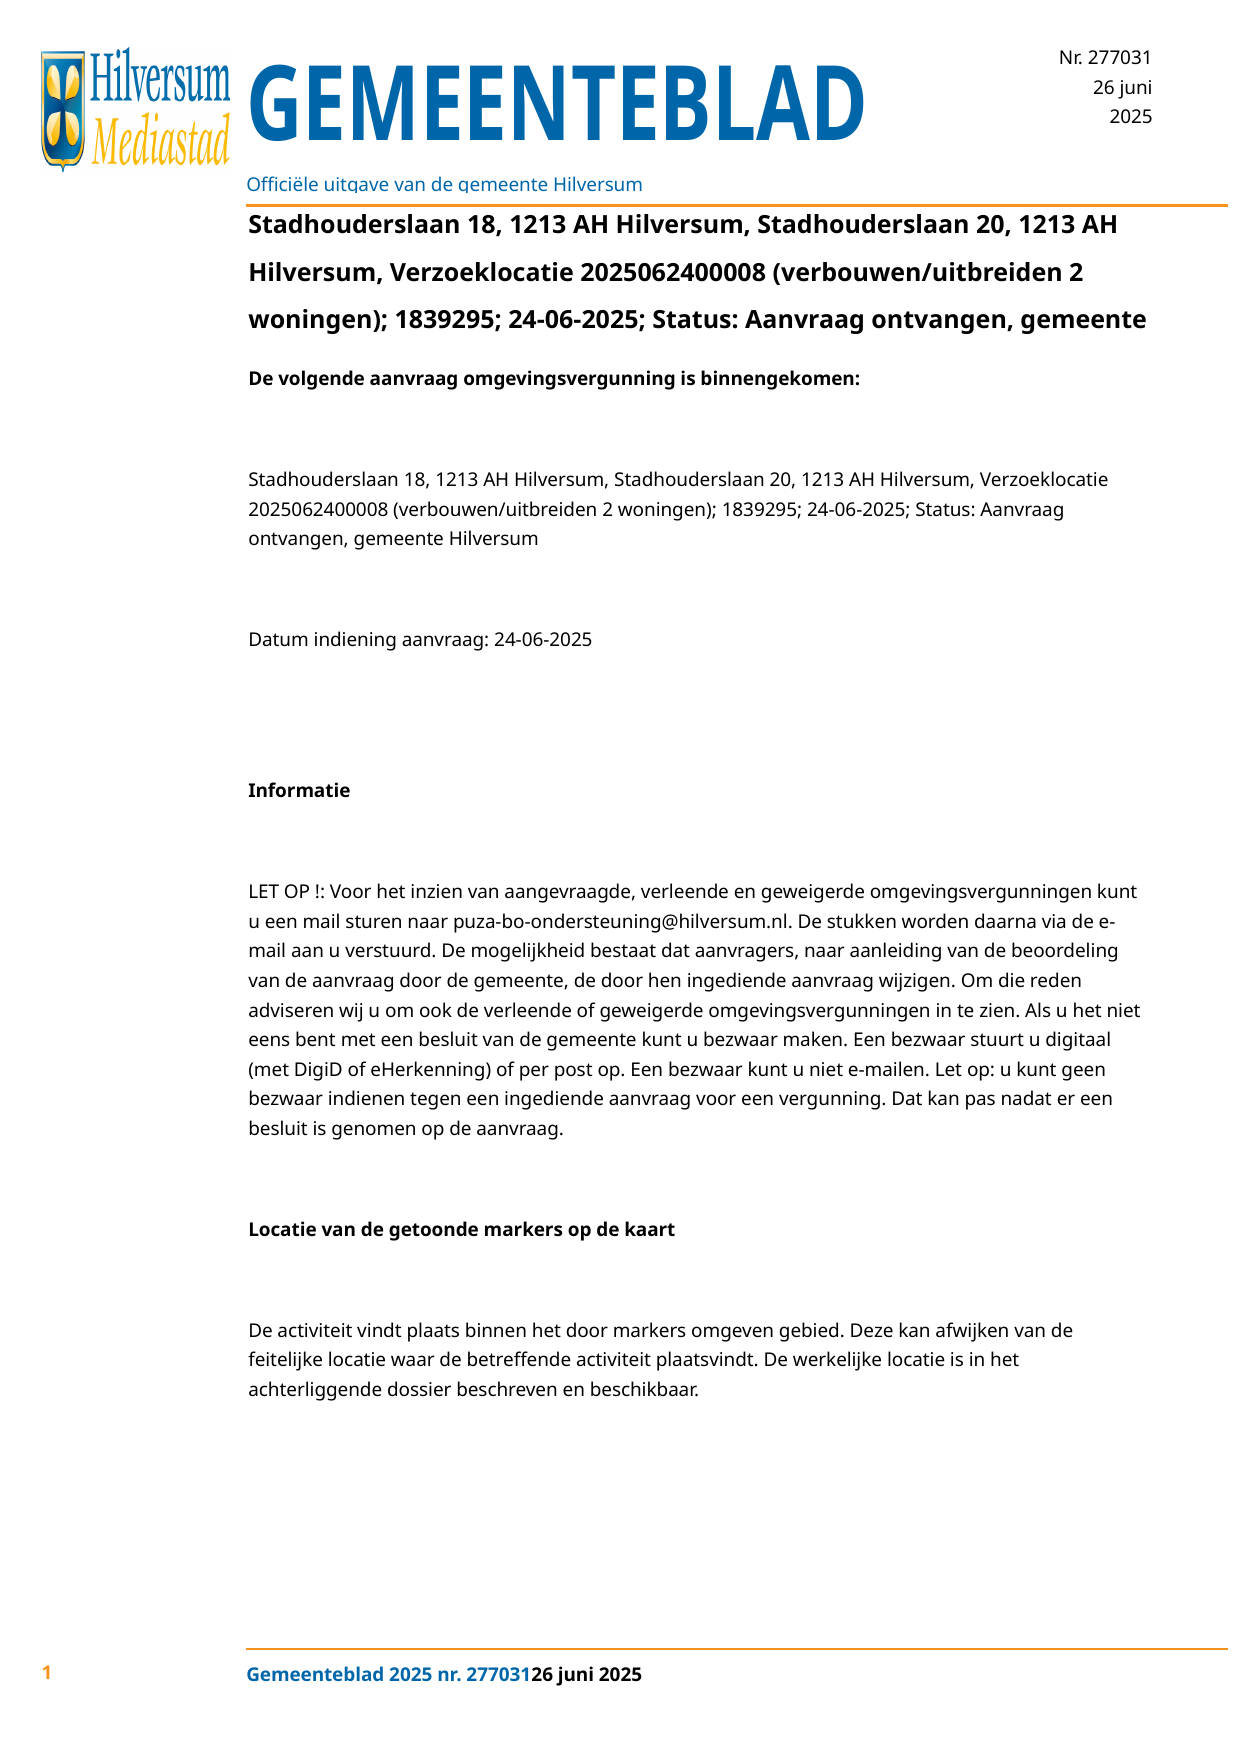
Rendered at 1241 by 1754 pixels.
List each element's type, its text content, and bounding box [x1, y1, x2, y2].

text De volgende aanvraag omgevingsvergunning is binnengekomen: [248, 366, 1152, 391]
text Datum indiening aanvraag: 24-06-2025 [248, 626, 1152, 652]
text Locatie van de getoonde markers op de kaart [248, 1216, 1152, 1242]
text LET OP !: Voor het inzien van aangevraagde, verleende en geweigerde omgevingsvergunningen kunt u een mail sturen naar puza-bo-ondersteuning@hilversum.nl. De stukken worden daarna via de e-mail aan u verstuurd. De mogelijkheid bestaat dat aanvragers, naar aanleiding van de beoordeling van de aanvraag door de gemeente, de door hen ingediende aanvraag wijzigen. Om die reden adviseren wij u om ook de verleende of geweigerde omgevingsvergunningen in te zien. Als u het niet eens bent met een besluit van de gemeente kunt u bezwaar maken. Een bezwaar stuurt u digitaal (met DigiD of eHerkenning) of per post op. Een bezwaar kunt u niet e-mailen. Let op: u kunt geen bezwaar indienen tegen een ingediende aanvraag voor een vergunning. Dat kan pas nadat er een besluit is genomen op de aanvraag. [248, 878, 1152, 1141]
text De activiteit vindt plaats binnen het door markers omgeven gebied. Deze kan afwijken van de feitelijke locatie waar de betreffende activiteit plaatsvindt. De werkelijke locatie is in het achterliggende dossier beschreven en beschikbaar. [248, 1317, 1152, 1402]
text Informatie [248, 778, 1152, 803]
text Stadhouderslaan 18, 1213 AH Hilversum, Stadhouderslaan 20, 1213 AH Hilversum, Verzoeklocatie 2025062400008 (verbouwen/uitbreiden 2 woningen); 1839295; 24-06-2025; Status: Aanvraag ontvangen, gemeente [248, 207, 1152, 336]
picture [41, 47, 231, 172]
text Stadhouderslaan 18, 1213 AH Hilversum, Stadhouderslaan 20, 1213 AH Hilversum, Verzoeklocatie 2025062400008 (verbouwen/uitbreiden 2 woningen); 1839295; 24-06-2025; Status: Aanvraag ontvangen, gemeente Hilversum [248, 466, 1152, 551]
